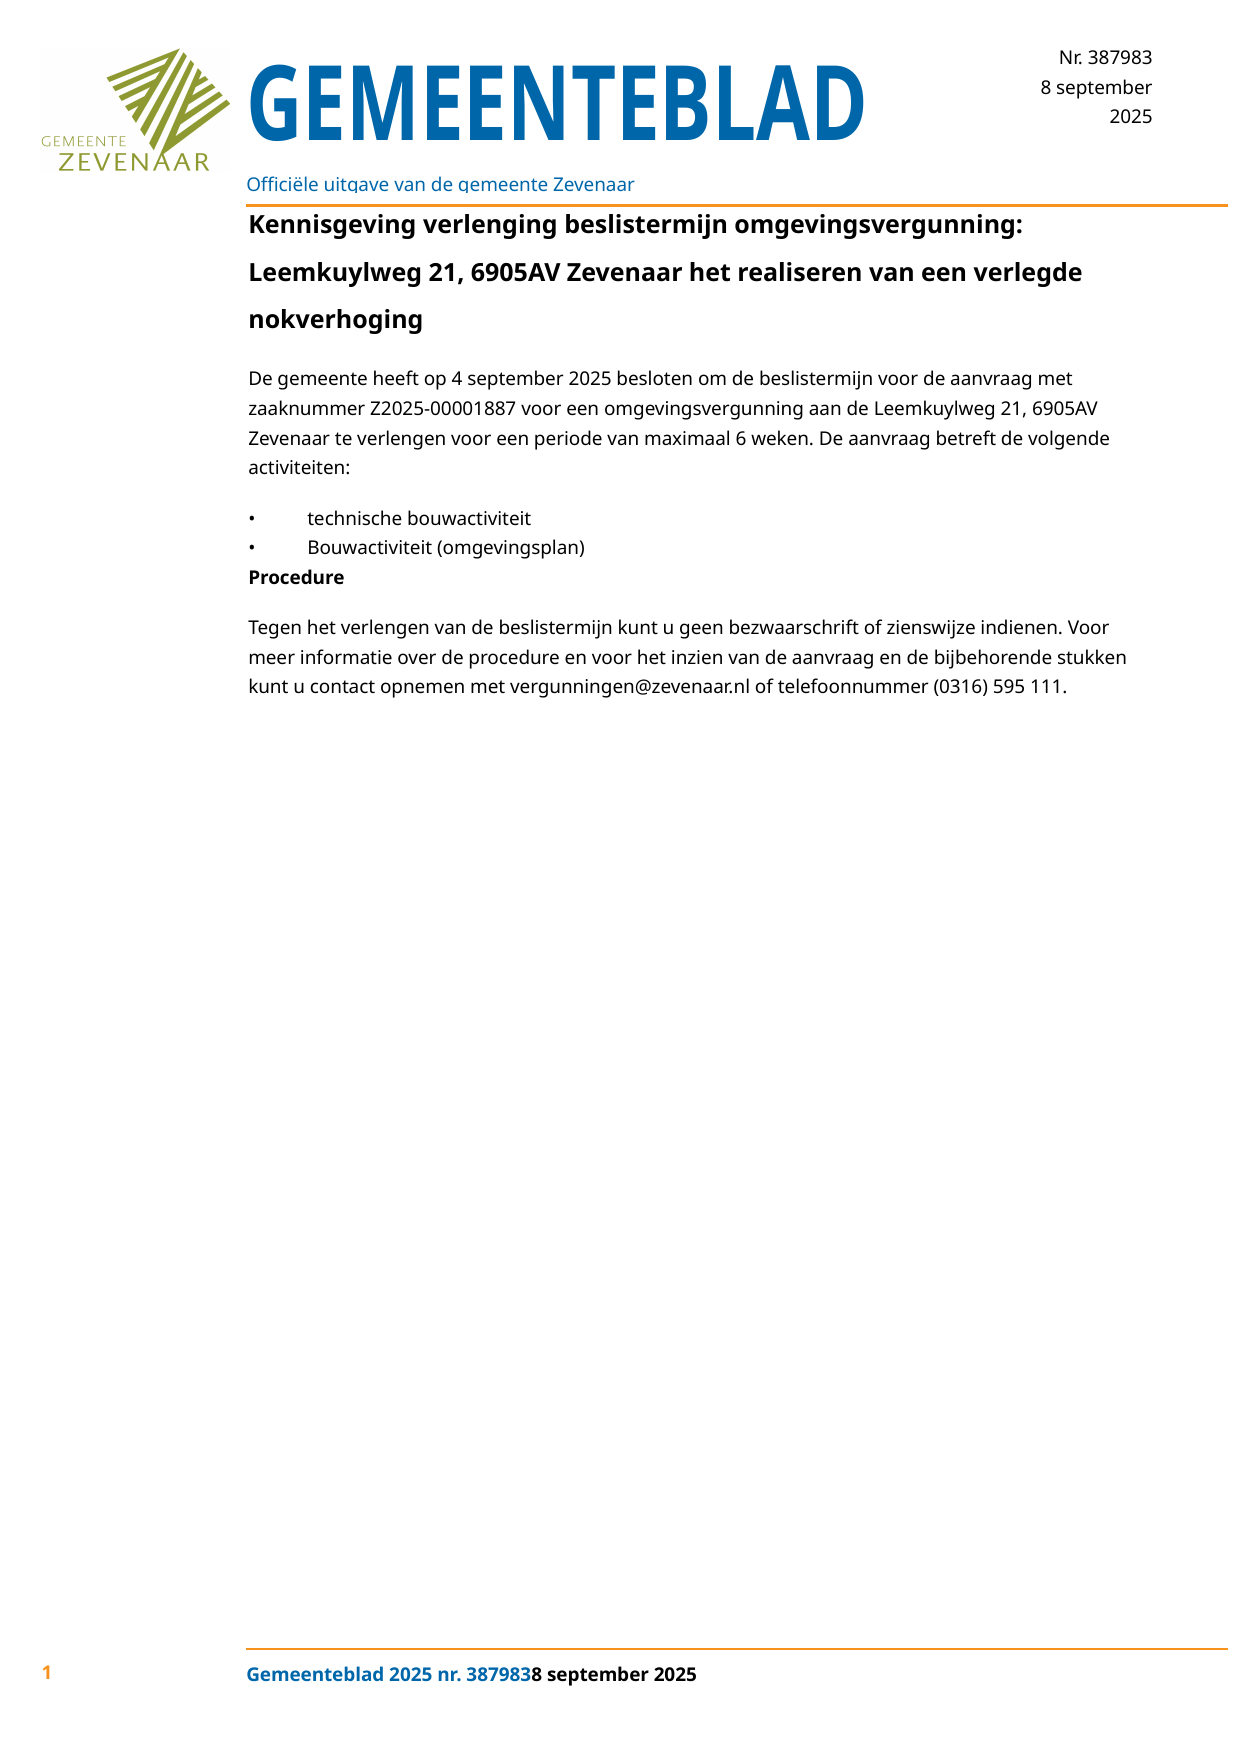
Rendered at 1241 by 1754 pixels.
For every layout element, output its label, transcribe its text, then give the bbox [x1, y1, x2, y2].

list technische bouwactiviteit [248, 505, 1152, 530]
picture [41, 47, 231, 172]
text Kennisgeving verlenging beslistermijn omgevingsvergunning: Leemkuylweg 21, 6905AV Zevenaar het realiseren van een verlegde nokverhoging [248, 207, 1152, 336]
text De gemeente heeft op 4 september 2025 besloten om de beslistermijn voor de aanvraag met zaaknummer Z2025-00001887 voor een omgevingsvergunning aan de Leemkuylweg 21, 6905AV Zevenaar te verlengen voor een periode van maximaal 6 weken. De aanvraag betreft de volgende activiteiten: [248, 366, 1152, 480]
text Procedure [248, 564, 1152, 589]
text Tegen het verlengen van de beslistermijn kunt u geen bezwaarschrift of zienswijze indienen. Voor meer informatie over de procedure en voor het inzien van de aanvraag en de bijbehorende stukken kunt u contact opnemen met vergunningen@zevenaar.nl of telefoonnummer (0316) 595 111. [248, 614, 1152, 699]
list Bouwactiviteit (omgevingsplan) [248, 534, 1152, 560]
